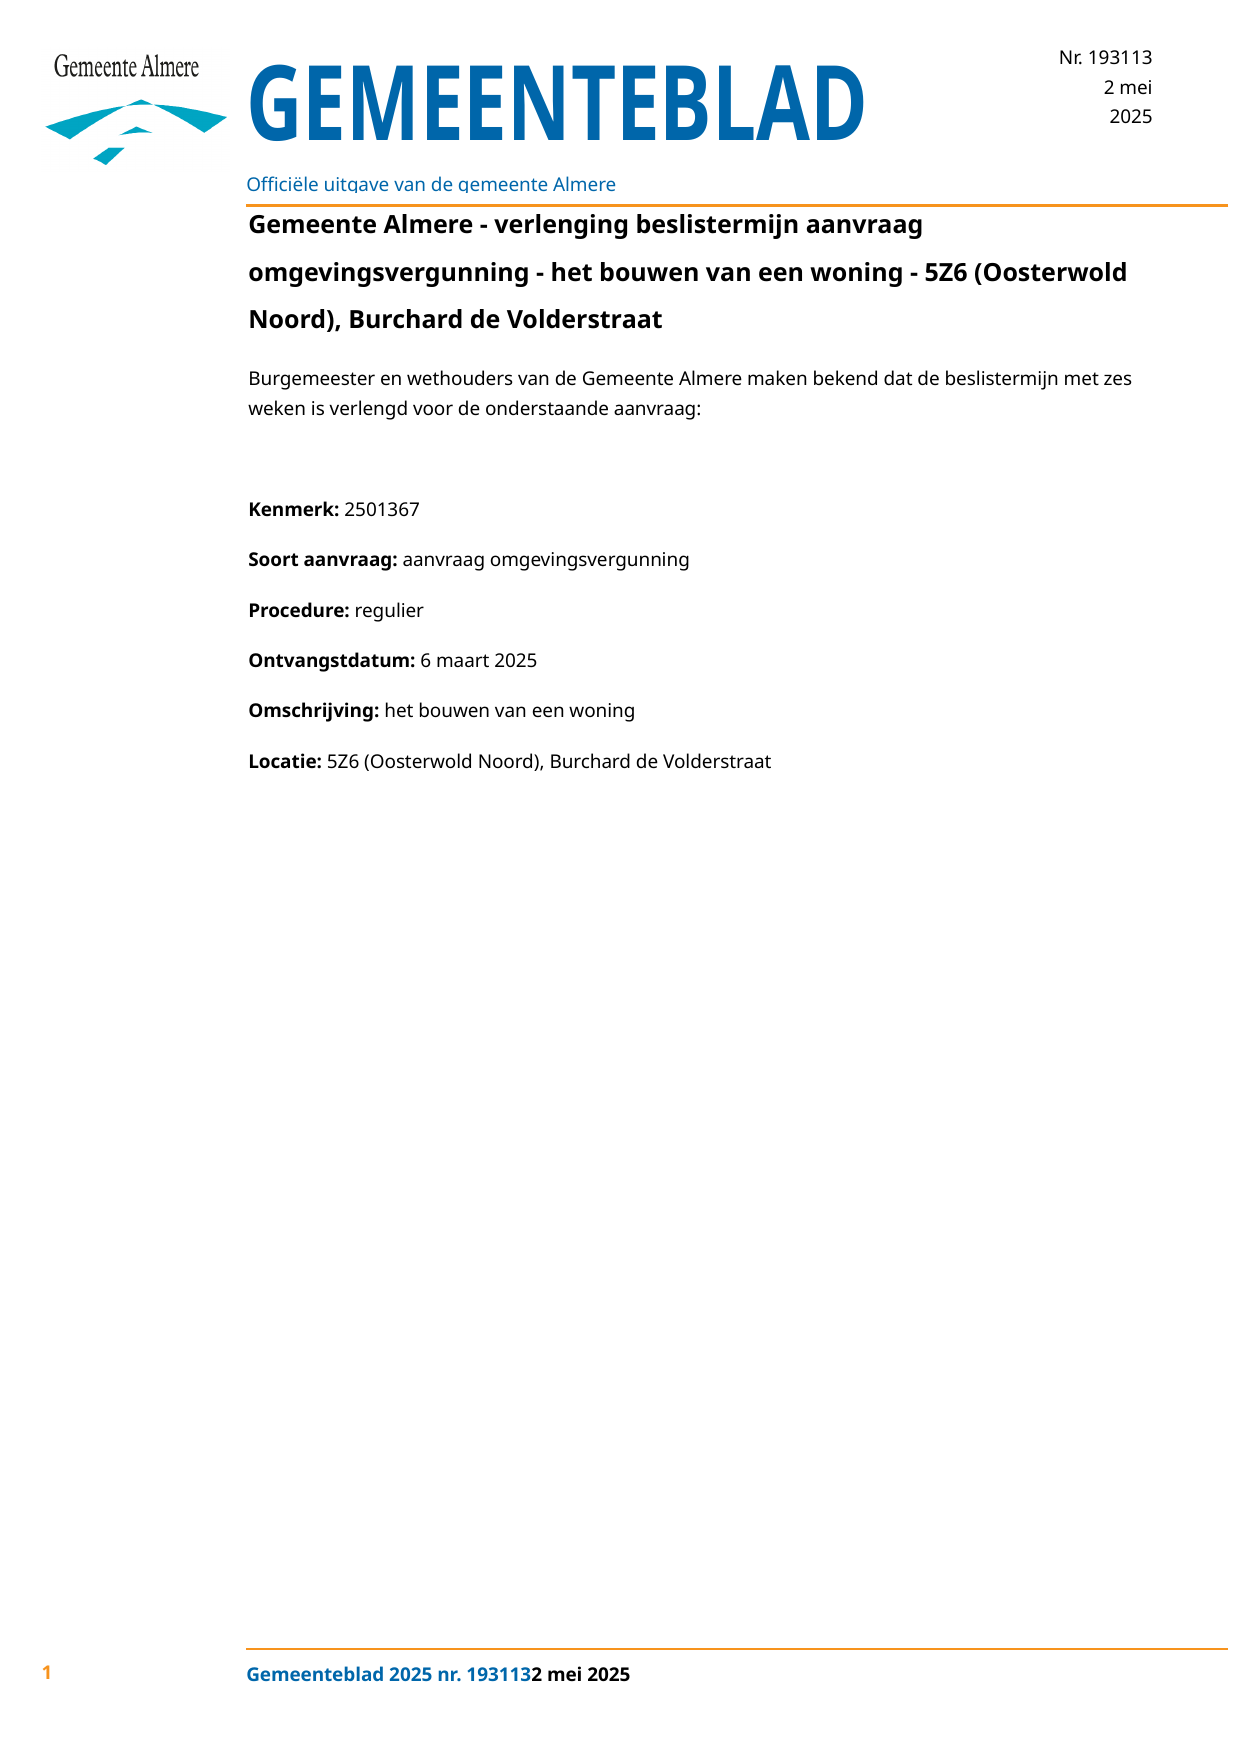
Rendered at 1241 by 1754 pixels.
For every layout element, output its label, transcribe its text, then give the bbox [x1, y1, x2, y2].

text Soort aanvraag: aanvraag omgevingsvergunning [248, 546, 1152, 572]
text Omschrijving: het bouwen van een woning [248, 698, 1152, 723]
text Kenmerk: 2501367 [248, 496, 1152, 522]
text Gemeente Almere - verlenging beslistermijn aanvraag omgevingsvergunning - het bouwen van een woning - 5Z6 (Oosterwold Noord), Burchard de Volderstraat [248, 207, 1152, 336]
text Ontvangstdatum: 6 maart 2025 [248, 647, 1152, 673]
text Burgemeester en wethouders van de Gemeente Almere maken bekend dat de beslistermijn met zes weken is verlengd voor de onderstaande aanvraag: [248, 366, 1152, 421]
picture [41, 47, 231, 172]
text Procedure: regulier [248, 597, 1152, 622]
text Locatie: 5Z6 (Oosterwold Noord), Burchard de Volderstraat [248, 748, 1152, 774]
